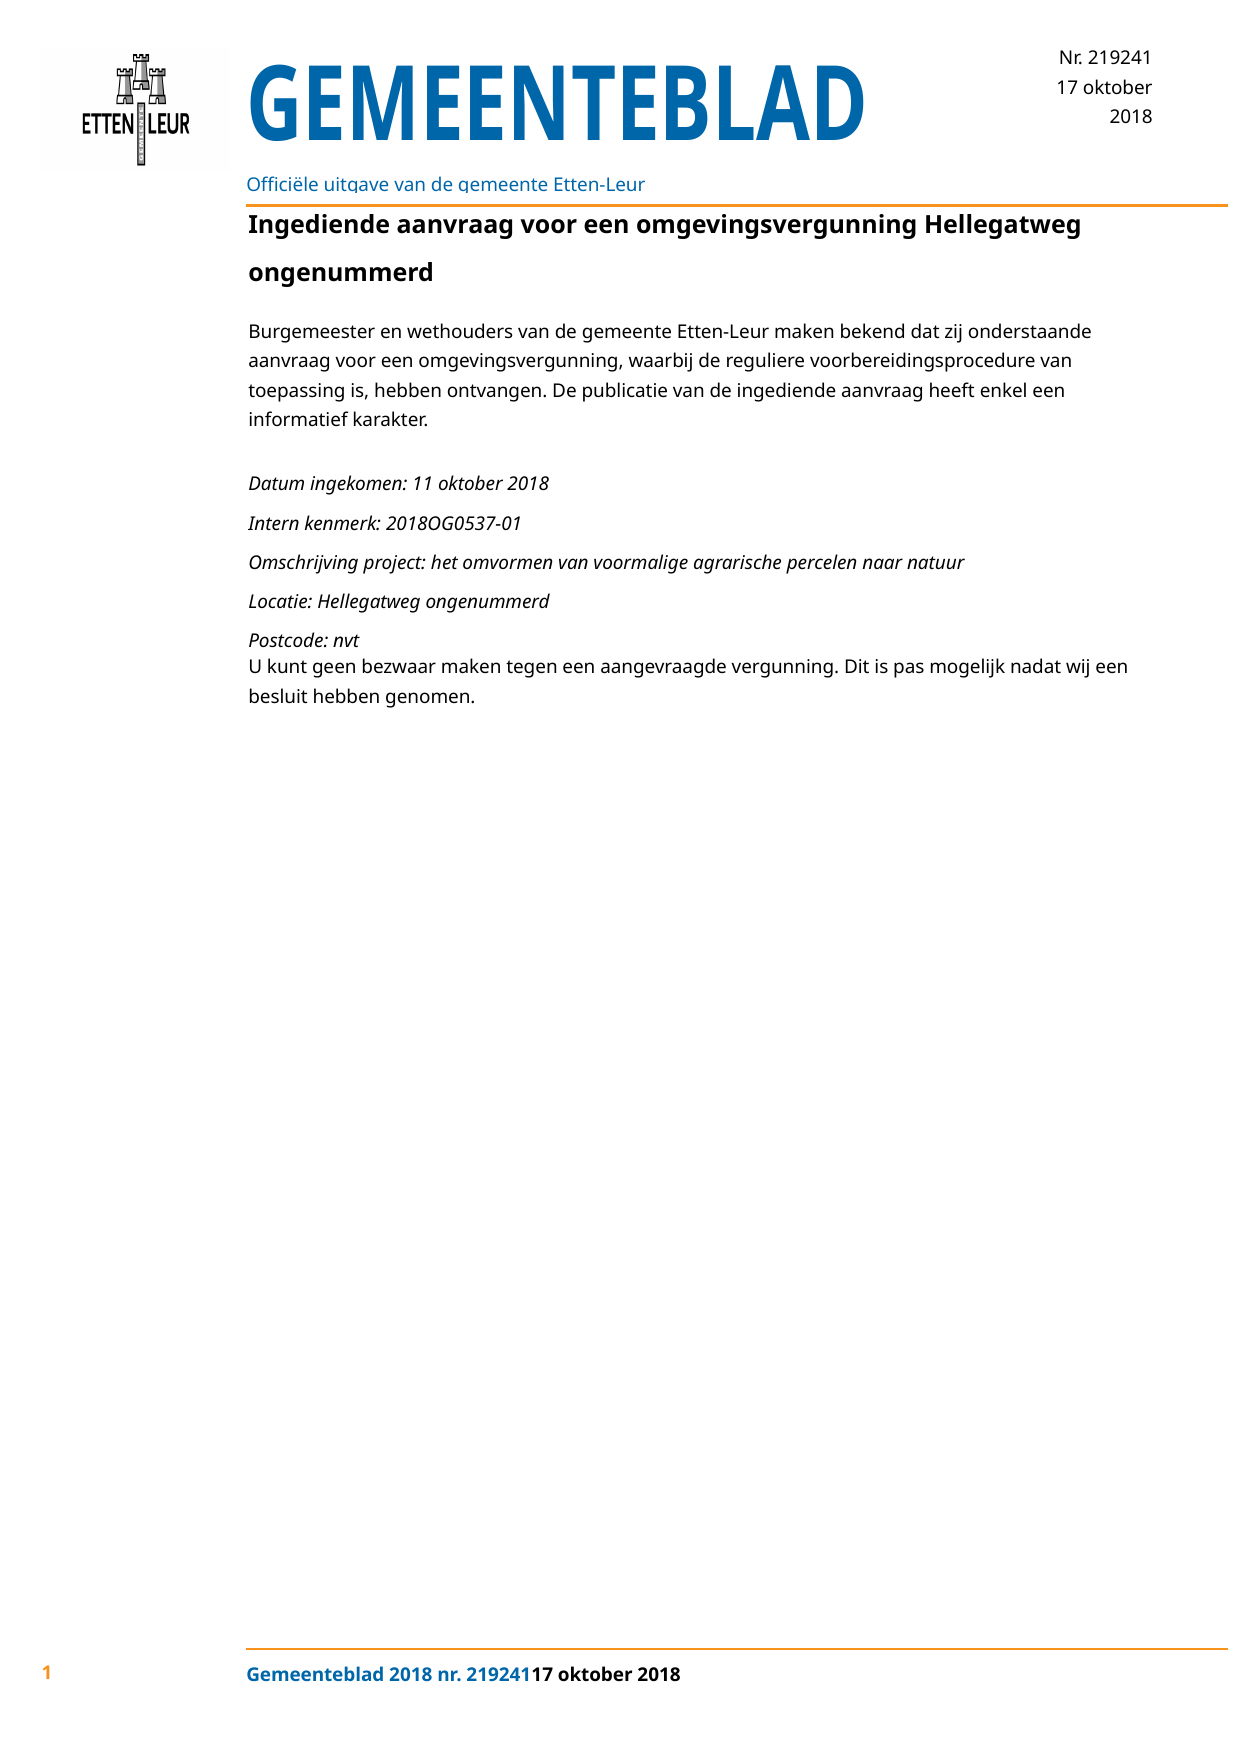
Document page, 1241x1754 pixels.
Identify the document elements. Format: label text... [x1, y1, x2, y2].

picture [41, 47, 231, 172]
text Datum ingekomen: 11 oktober 2018 [248, 471, 1152, 496]
text Burgemeester en wethouders van de gemeente Etten-Leur maken bekend dat zij onderstaande aanvraag voor een omgevingsvergunning, waarbij de reguliere voorbereidingsprocedure van toepassing is, hebben ontvangen. De publicatie van de ingediende aanvraag heeft enkel een informatief karakter. [248, 318, 1152, 432]
text Intern kenmerk: 2018OG0537-01 [248, 510, 1152, 536]
text Locatie: Hellegatweg ongenummerd [248, 588, 1152, 614]
text Ingediende aanvraag voor een omgevingsvergunning Hellegatweg ongenummerd [248, 207, 1152, 288]
text U kunt geen bezwaar maken tegen een aangevraagde vergunning. Dit is pas mogelijk nadat wij een besluit hebben genomen. [248, 653, 1152, 709]
text Postcode: nvt [248, 628, 1152, 653]
text Omschrijving project: het omvormen van voormalige agrarische percelen naar natuur [248, 549, 1152, 575]
